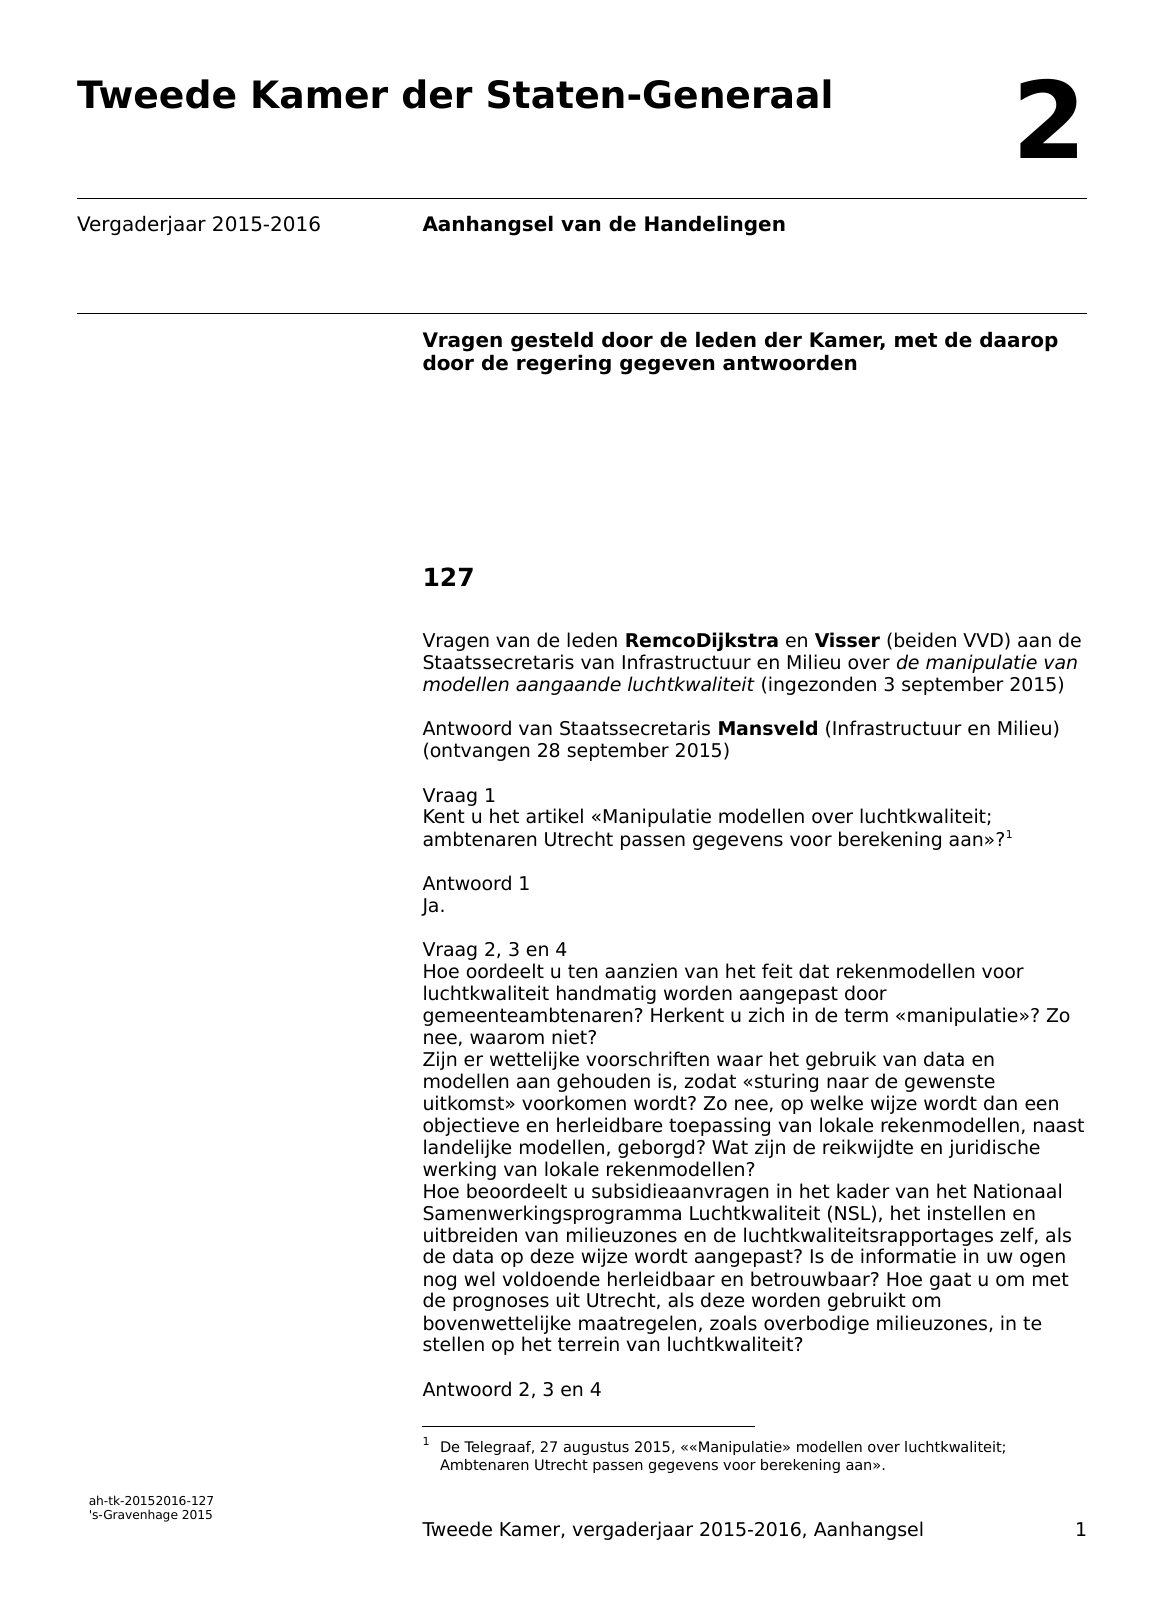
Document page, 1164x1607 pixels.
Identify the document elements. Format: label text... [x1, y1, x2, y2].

text Vraag 2, 3 en 4 [422, 939, 1087, 961]
table_cell [77, 314, 422, 375]
text Vraag 1 [422, 784, 1087, 806]
text Zijn er wettelijke voorschriften waar het gebruik van data en modellen aan gehouden is, zodat «sturing naar de gewenste uitkomst» voorkomen wordt? Zo nee, op welke wijze wordt dan een objectieve en herleidbare toepassing van lokale rekenmodellen, naast landelijke modellen, geborgd? Wat zijn de reikwijdte en juridische werking van lokale rekenmodellen? [422, 1049, 1087, 1181]
text Vragen van de leden RemcoDijkstra en Visser (beiden VVD) aan de Staatssecretaris van Infrastructuur en Milieu over de manipulatie van modellen aangaande luchtkwaliteit (ingezonden 3 september 2015) [422, 630, 1087, 696]
text 's-Gravenhage 2015 [88, 1508, 323, 1522]
text 127 [422, 563, 1087, 592]
table_header 2 [886, 59, 1087, 198]
text Antwoord 1 [422, 873, 1087, 894]
text Hoe oordeelt u ten aanzien van het feit dat rekenmodellen voor luchtkwaliteit handmatig worden aangepast door gemeenteambtenaren? Herkent u zich in de term «manipulatie»? Zo nee, waarom niet? [422, 961, 1087, 1049]
table_cell Vragen gesteld door de leden der Kamer, met de daarop door de regering gegeven antwoorden [422, 314, 1087, 375]
table_cell Aanhangsel van de Handelingen [422, 199, 1087, 313]
table_header Tweede Kamer der Staten-Generaal [77, 59, 886, 198]
text Antwoord 2, 3 en 4 [422, 1378, 1087, 1401]
text ah-tk-20152016-127 [88, 1494, 323, 1508]
text De Telegraaf, 27 augustus 2015, ««Manipulatie» modellen over luchtkwaliteit; Ambtenaren Utrecht passen gegevens voor berekening aan». [422, 1435, 1087, 1474]
text Kent u het artikel «Manipulatie modellen over luchtkwaliteit; ambtenaren Utrecht passen gegevens voor berekening aan»? [422, 806, 1087, 850]
text Ja. [422, 894, 1087, 917]
text Antwoord van Staatssecretaris Mansveld (Infrastructuur en Milieu) (ontvangen 28 september 2015) [422, 718, 1087, 762]
text Hoe beoordeelt u subsidieaanvragen in het kader van het Nationaal Samenwerkingsprogramma Luchtkwaliteit (NSL), het instellen en uitbreiden van milieuzones en de luchtkwaliteitsrapportages zelf, als de data op deze wijze wordt aangepast? Is de informatie in uw ogen nog wel voldoende herleidbaar en betrouwbaar? Hoe gaat u om met de prognoses uit Utrecht, als deze worden gebruikt om bovenwettelijke maatregelen, zoals overbodige milieuzones, in te stellen op het terrein van luchtkwaliteit? [422, 1181, 1087, 1356]
table_cell Vergaderjaar 2015-2016 [77, 199, 422, 313]
